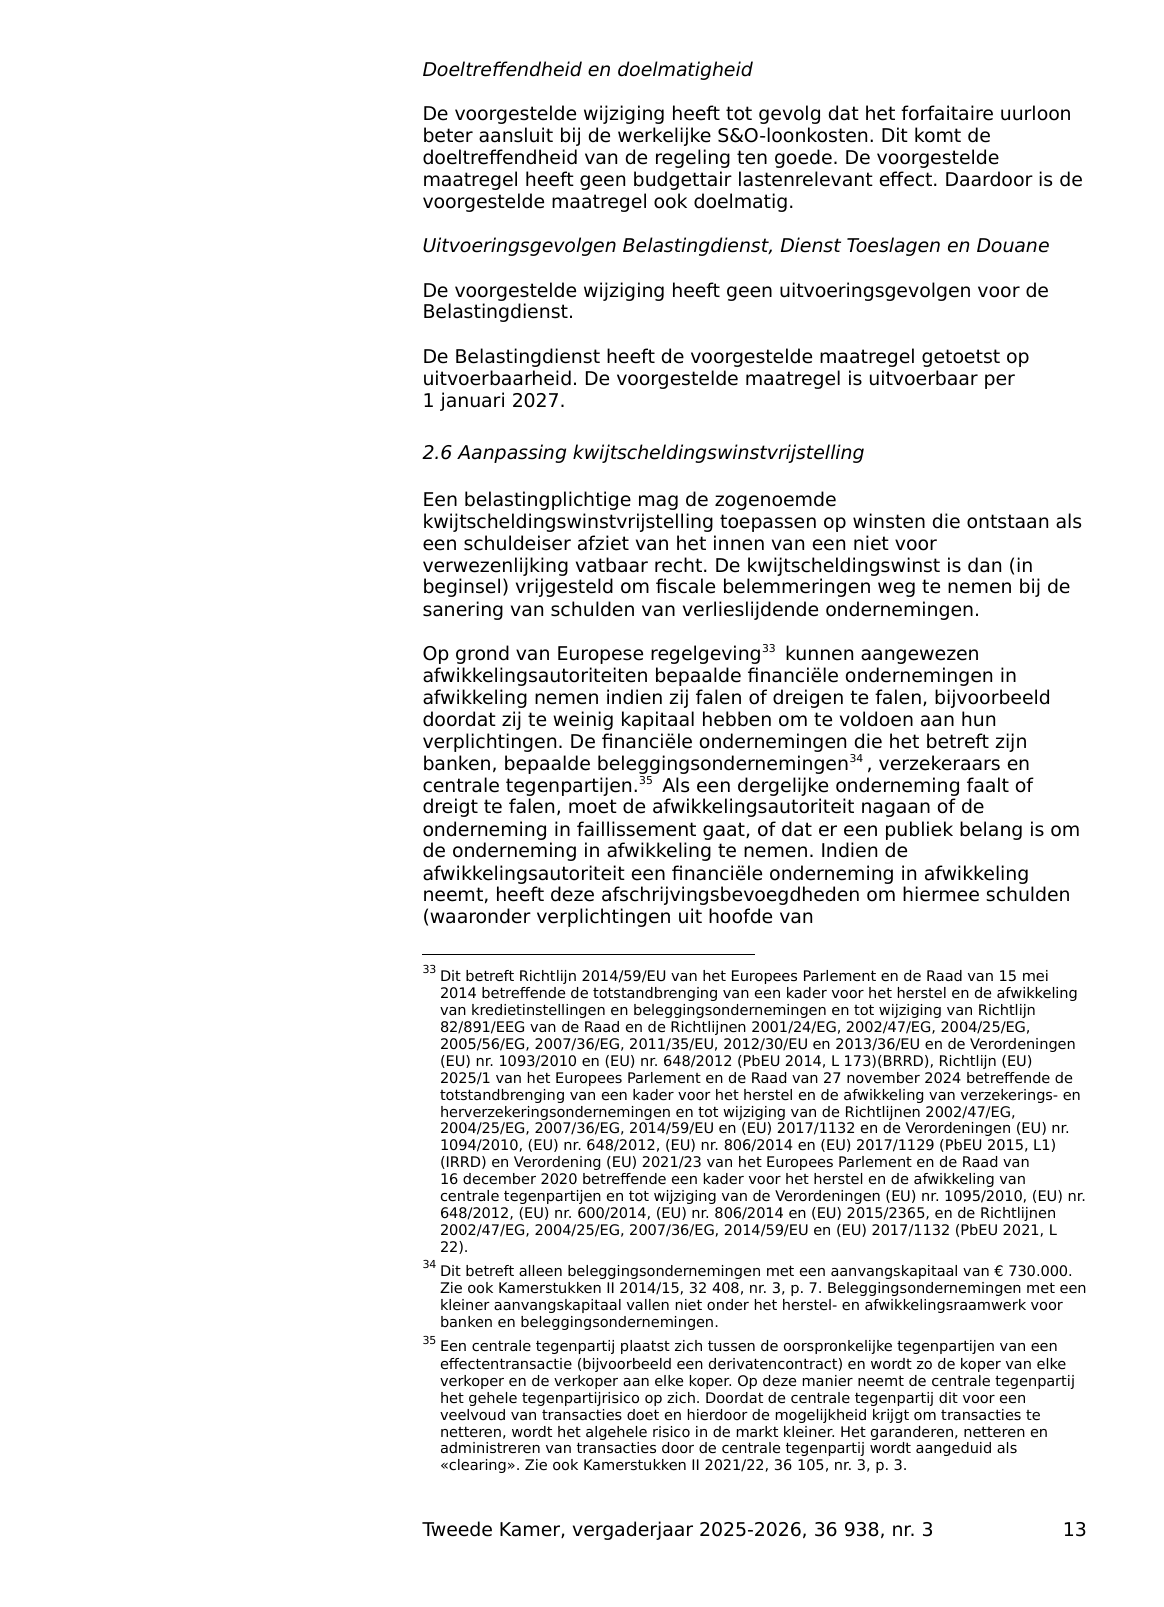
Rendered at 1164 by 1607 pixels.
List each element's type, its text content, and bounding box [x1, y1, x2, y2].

text Een centrale tegenpartij plaatst zich tussen de oorspronkelijke tegenpartijen van een effectentransactie (bijvoorbeeld een derivatencontract) en wordt zo de koper van elke verkoper en de verkoper aan elke koper. Op deze manier neemt de centrale tegenpartij het gehele tegenpartijrisico op zich. Doordat de centrale tegenpartij dit voor een veelvoud van transacties doet en hierdoor de mogelijkheid krijgt om transacties te netteren, wordt het algehele risico in de markt kleiner. Het garanderen, netteren en administreren van transacties door de centrale tegenpartij wordt aangeduid als «clearing». Zie ook Kamerstukken II 2021/22, 36 105, nr. 3, p. 3. [422, 1334, 1087, 1474]
text Op grond van Europese regelgeving kunnen aangewezen afwikkelingsautoriteiten bepaalde financiële ondernemingen in afwikkeling nemen indien zij falen of dreigen te falen, bijvoorbeeld doordat zij te weinig kapitaal hebben om te voldoen aan hun verplichtingen. De financiële ondernemingen die het betreft zijn banken, bepaalde beleggingsondernemingen, verzekeraars en centrale tegenpartijen. Als een dergelijke onderneming faalt of dreigt te falen, moet de afwikkelingsautoriteit nagaan of de onderneming in faillissement gaat, of dat er een publiek belang is om de onderneming in afwikkeling te nemen. Indien de afwikkelingsautoriteit een financiële onderneming in afwikkeling neemt, heeft deze afschrijvingsbevoegdheden om hiermee schulden (waaronder verplichtingen uit hoofde van [422, 643, 1087, 928]
text De voorgestelde wijziging heeft geen uitvoeringsgevolgen voor de Belastingdienst. [422, 279, 1087, 323]
text Dit betreft alleen beleggingsondernemingen met een aanvangskapitaal van € 730.000. Zie ook Kamerstukken II 2014/15, 32 408, nr. 3, p. 7. Beleggingsondernemingen met een kleiner aanvangskapitaal vallen niet onder het herstel- en afwikkelingsraamwerk voor banken en beleggingsondernemingen. [422, 1258, 1087, 1331]
subtitle Doeltreffendheid en doelmatigheid [422, 59, 1087, 81]
text De Belastingdienst heeft de voorgestelde maatregel getoetst op uitvoerbaarheid. De voorgestelde maatregel is uitvoerbaar per 1 januari 2027. [422, 346, 1087, 412]
text Dit betreft Richtlijn 2014/59/EU van het Europees Parlement en de Raad van 15 mei 2014 betreffende de totstandbrenging van een kader voor het herstel en de afwikkeling van kredietinstellingen en beleggingsondernemingen en tot wijziging van Richtlijn 82/891/EEG van de Raad en de Richtlijnen 2001/24/EG, 2002/47/EG, 2004/25/EG, 2005/56/EG, 2007/36/EG, 2011/35/EU, 2012/30/EU en 2013/36/EU en de Verordeningen (EU) nr. 1093/2010 en (EU) nr. 648/2012 (PbEU 2014, L 173)(BRRD), Richtlijn (EU) 2025/1 van het Europees Parlement en de Raad van 27 november 2024 betreffende de totstandbrenging van een kader voor het herstel en de afwikkeling van verzekerings- en herverzekeringsondernemingen en tot wijziging van de Richtlijnen 2002/47/EG, 2004/25/EG, 2007/36/EG, 2014/59/EU en (EU) 2017/1132 en de Verordeningen (EU) nr. 1094/2010, (EU) nr. 648/2012, (EU) nr. 806/2014 en (EU) 2017/1129 (PbEU 2015, L1)(IRRD) en Verordening (EU) 2021/23 van het Europees Parlement en de Raad van 16 december 2020 betreffende een kader voor het herstel en de afwikkeling van centrale tegenpartijen en tot wijziging van de Verordeningen (EU) nr. 1095/2010, (EU) nr. 648/2012, (EU) nr. 600/2014, (EU) nr. 806/2014 en (EU) 2015/2365, en de Richtlijnen 2002/47/EG, 2004/25/EG, 2007/36/EG, 2014/59/EU en (EU) 2017/1132 (PbEU 2021, L 22). [422, 963, 1087, 1256]
subtitle 2.6 Aanpassing kwijtscheldingswinstvrijstelling [422, 442, 1087, 463]
subtitle Uitvoeringsgevolgen Belastingdienst, Dienst Toeslagen en Douane [422, 235, 1087, 257]
text Een belastingplichtige mag de zogenoemde kwijtscheldingswinstvrijstelling toepassen op winsten die ontstaan als een schuldeiser afziet van het innen van een niet voor verwezenlijking vatbaar recht. De kwijtscheldingswinst is dan (in beginsel) vrijgesteld om fiscale belemmeringen weg te nemen bij de sanering van schulden van verlieslijdende ondernemingen. [422, 488, 1087, 620]
text De voorgestelde wijziging heeft tot gevolg dat het forfaitaire uurloon beter aansluit bij de werkelijke S&O-loonkosten. Dit komt de doeltreffendheid van de regeling ten goede. De voorgestelde maatregel heeft geen budgettair lastenrelevant effect. Daardoor is de voorgestelde maatregel ook doelmatig. [422, 103, 1087, 213]
